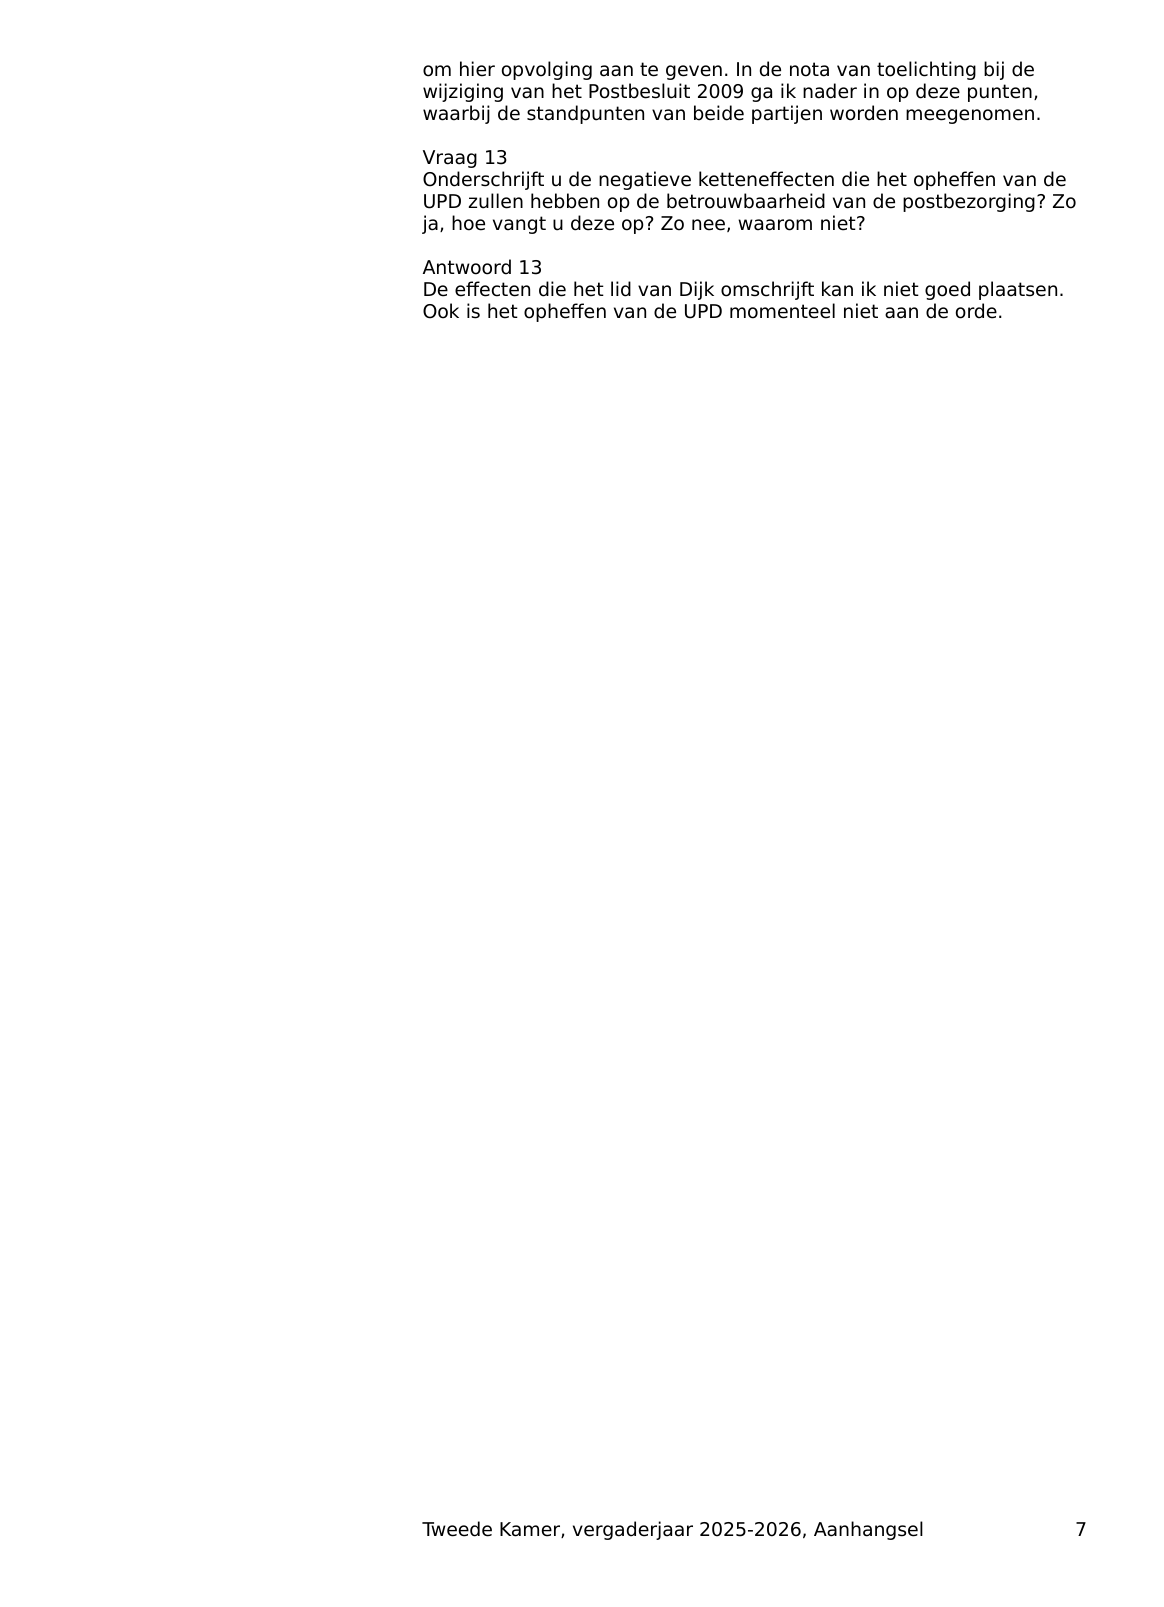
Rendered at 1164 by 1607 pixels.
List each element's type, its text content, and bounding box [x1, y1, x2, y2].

text Vraag 13 [422, 147, 1087, 169]
text Onderschrijft u de negatieve ketteneffecten die het opheffen van de UPD zullen hebben op de betrouwbaarheid van de postbezorging? Zo ja, hoe vangt u deze op? Zo nee, waarom niet? [422, 169, 1087, 235]
text De effecten die het lid van Dijk omschrijft kan ik niet goed plaatsen. Ook is het opheffen van de UPD momenteel niet aan de orde. [422, 279, 1087, 323]
text om hier opvolging aan te geven. In de nota van toelichting bij de wijziging van het Postbesluit 2009 ga ik nader in op deze punten, waarbij de standpunten van beide partijen worden meegenomen. [422, 59, 1087, 125]
text Antwoord 13 [422, 257, 1087, 279]
